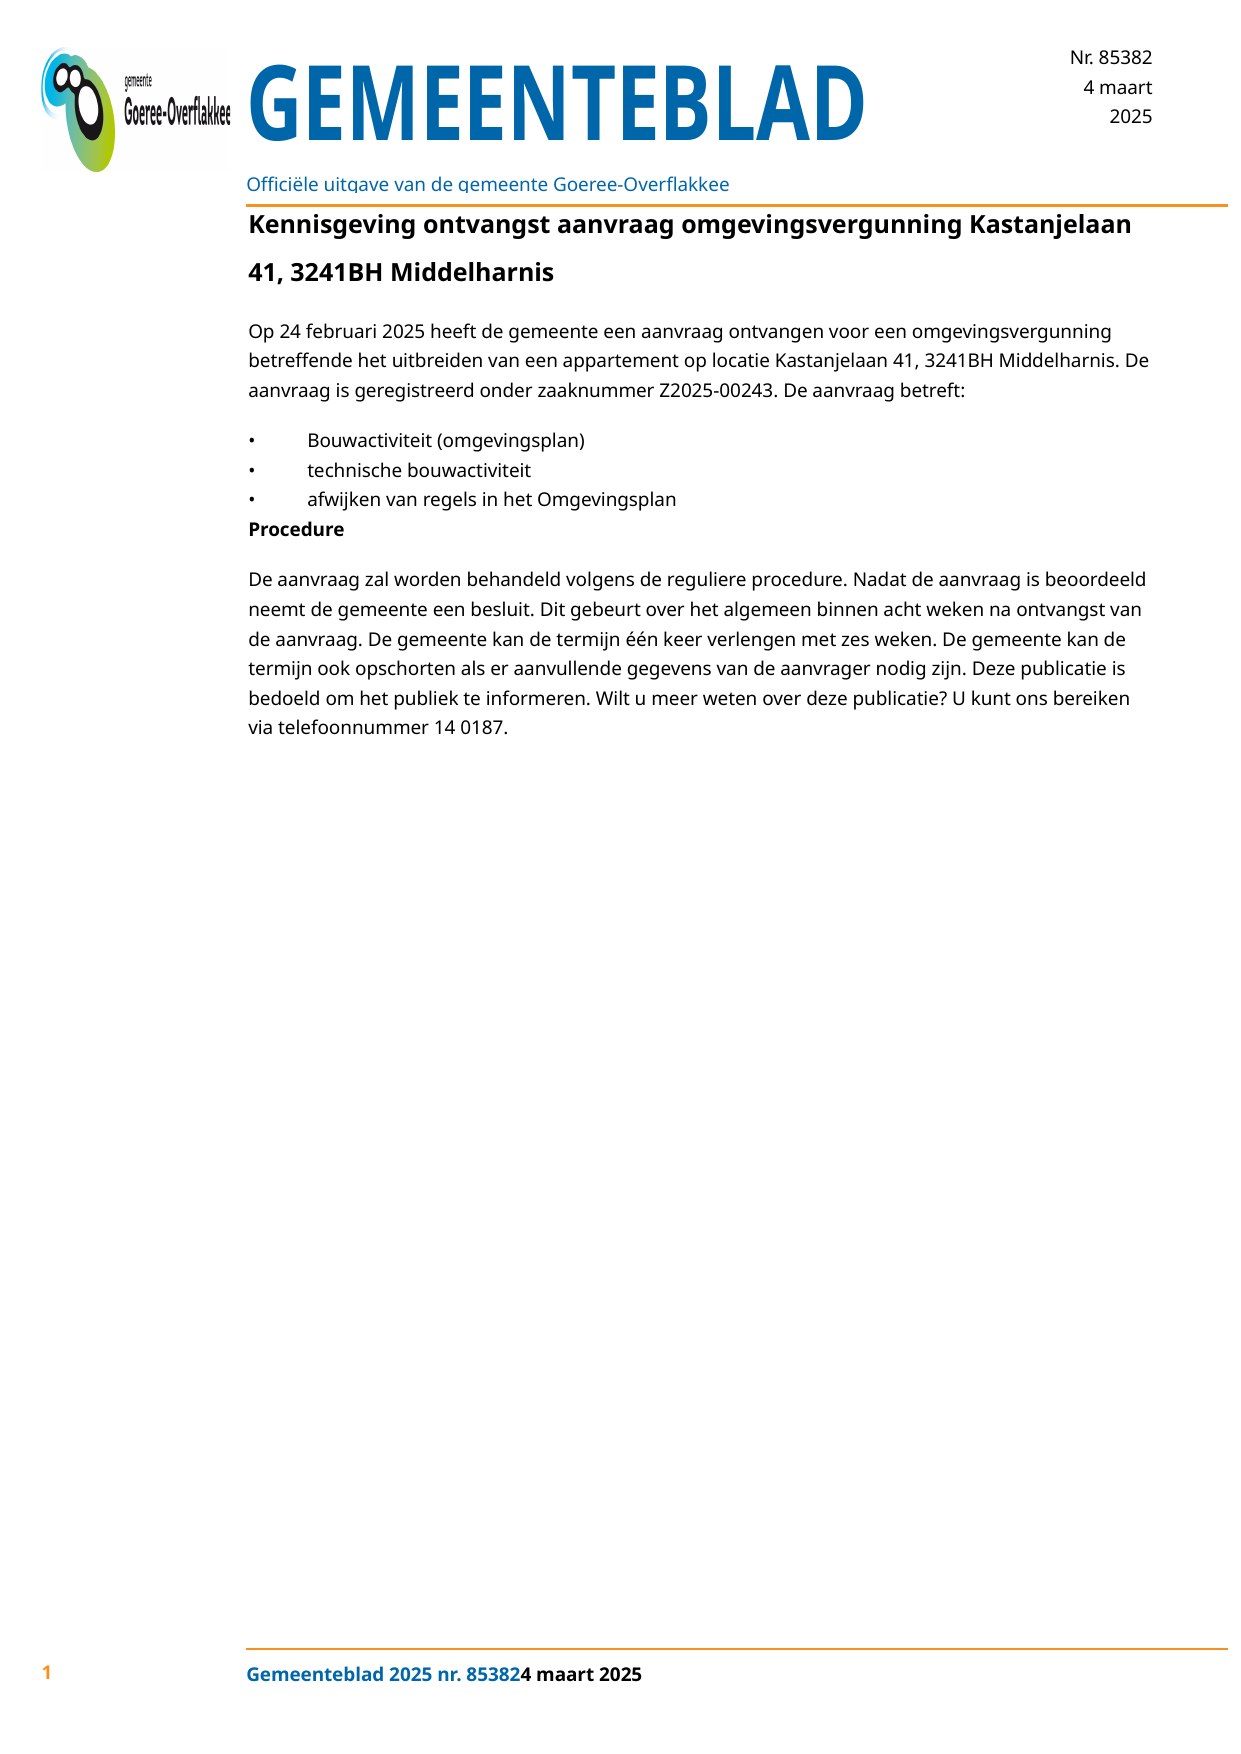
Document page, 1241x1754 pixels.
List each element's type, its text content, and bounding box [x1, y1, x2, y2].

list Bouwactiviteit (omgevingsplan) [248, 427, 1152, 453]
text Op 24 februari 2025 heeft de gemeente een aanvraag ontvangen voor een omgevingsvergunning betreffende het uitbreiden van een appartement op locatie Kastanjelaan 41, 3241BH Middelharnis. De aanvraag is geregistreerd onder zaaknummer Z2025-00243. De aanvraag betreft: [248, 318, 1152, 403]
text De aanvraag zal worden behandeld volgens de reguliere procedure. Nadat de aanvraag is beoordeeld neemt de gemeente een besluit. Dit gebeurt over het algemeen binnen acht weken na ontvangst van de aanvraag. De gemeente kan de termijn één keer verlengen met zes weken. De gemeente kan de termijn ook opschorten als er aanvullende gegevens van de aanvrager nodig zijn. Deze publicatie is bedoeld om het publiek te informeren. Wilt u meer weten over deze publicatie? U kunt ons bereiken via telefoonnummer 14 0187. [248, 567, 1152, 740]
text Kennisgeving ontvangst aanvraag omgevingsvergunning Kastanjelaan 41, 3241BH Middelharnis [248, 207, 1152, 288]
text Procedure [248, 516, 1152, 542]
picture [41, 47, 231, 172]
list technische bouwactiviteit [248, 457, 1152, 483]
list afwijken van regels in het Omgevingsplan [248, 487, 1152, 512]
